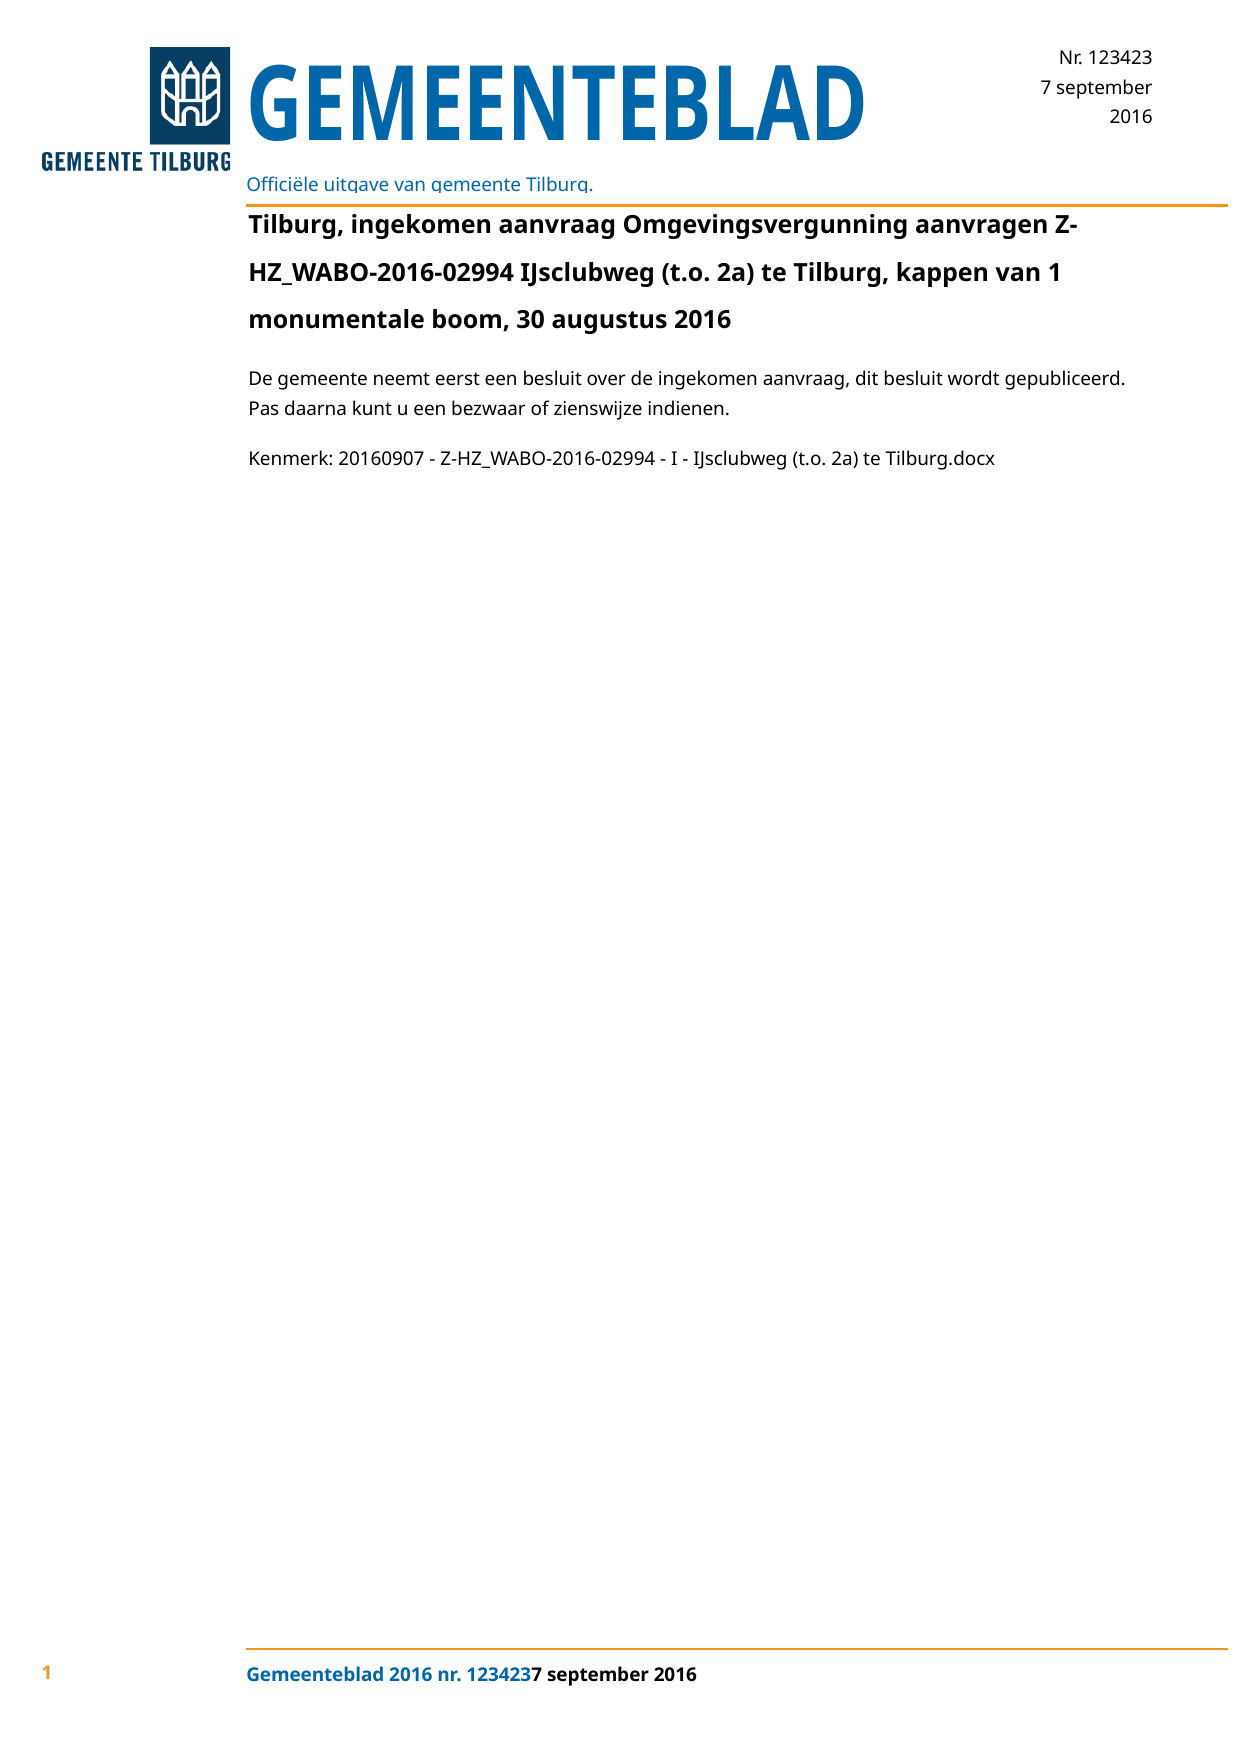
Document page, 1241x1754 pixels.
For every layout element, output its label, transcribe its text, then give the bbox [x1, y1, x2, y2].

text De gemeente neemt eerst een besluit over de ingekomen aanvraag, dit besluit wordt gepubliceerd. Pas daarna kunt u een bezwaar of zienswijze indienen. [248, 366, 1152, 421]
text Kenmerk: 20160907 - Z-HZ_WABO-2016-02994 - I - IJsclubweg (t.o. 2a) te Tilburg.docx [248, 446, 1152, 471]
text Tilburg, ingekomen aanvraag Omgevingsvergunning aanvragen Z-HZ_WABO-2016-02994 IJsclubweg (t.o. 2a) te Tilburg, kappen van 1 monumentale boom, 30 augustus 2016 [248, 207, 1152, 336]
picture [41, 47, 231, 172]
